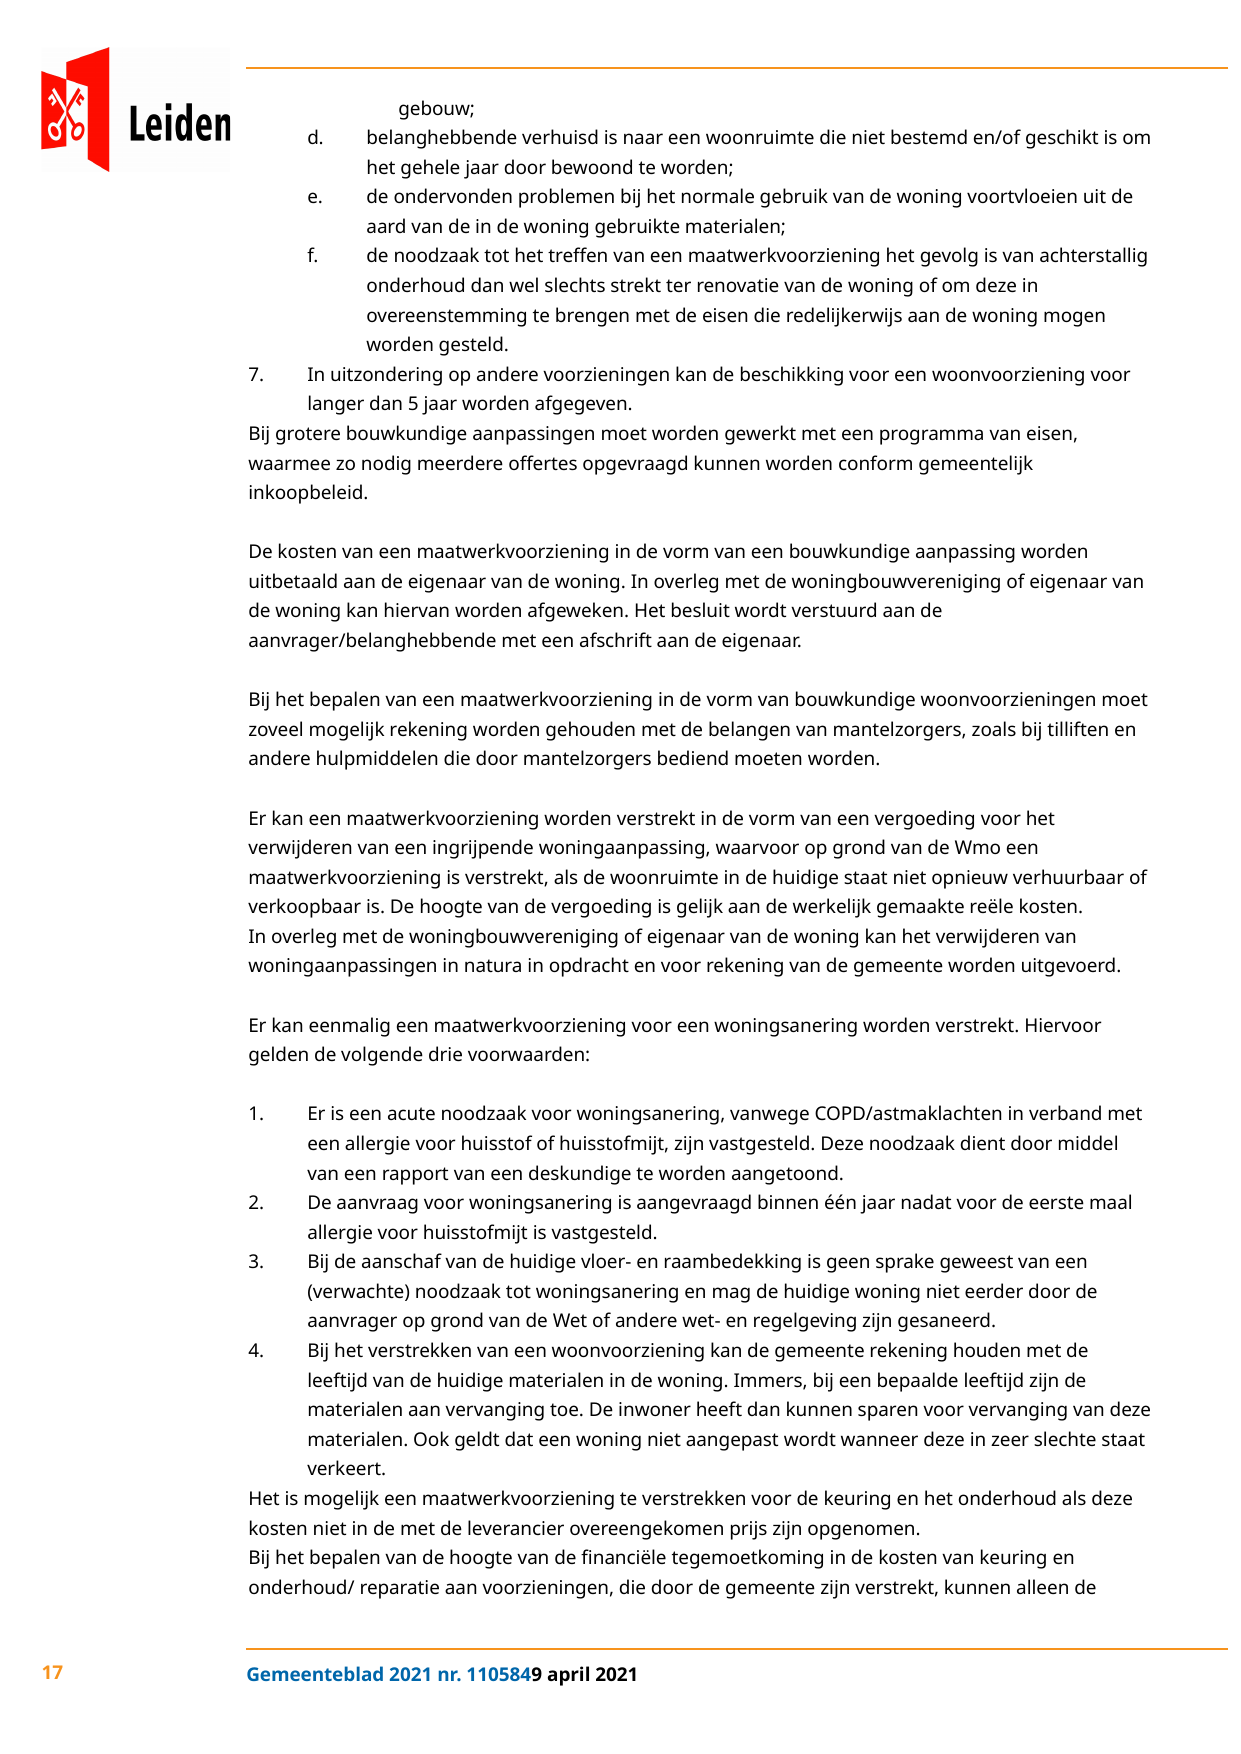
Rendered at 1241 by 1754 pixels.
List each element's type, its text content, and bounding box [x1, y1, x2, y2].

text Er kan een maatwerkvoorziening worden verstrekt in de vorm van een vergoeding voor het verwijderen van een ingrijpende woningaanpassing, waarvoor op grond van de Wmo een maatwerkvoorziening is verstrekt, als de woonruimte in de huidige staat niet opnieuw verhuurbaar of verkoopbaar is. De hoogte van de vergoeding is gelijk aan de werkelijk gemaakte reële kosten. [248, 805, 1152, 919]
list gebouw; [361, 95, 1152, 121]
list de noodzaak tot het treffen van een maatwerkvoorziening het gevolg is van achterstallig onderhoud dan wel slechts strekt ter renovatie van de woning of om deze in overeenstemming te brengen met de eisen die redelijkerwijs aan de woning mogen worden gesteld. [307, 243, 1152, 357]
list In uitzondering op andere voorzieningen kan de beschikking voor een woonvoorziening voor langer dan 5 jaar worden afgegeven. [248, 361, 1152, 416]
list Er is een acute noodzaak voor woningsanering, vanwege COPD/astmaklachten in verband met een allergie voor huisstof of huisstofmijt, zijn vastgesteld. Deze noodzaak dient door middel van een rapport van een deskundige te worden aangetoond. [248, 1101, 1152, 1186]
text Bij het bepalen van een maatwerkvoorziening in de vorm van bouwkundige woonvoorzieningen moet zoveel mogelijk rekening worden gehouden met de belangen van mantelzorgers, zoals bij tilliften en andere hulpmiddelen die door mantelzorgers bediend moeten worden. [248, 686, 1152, 771]
text Bij het bepalen van de hoogte van de financiële tegemoetkoming in de kosten van keuring en onderhoud/ reparatie aan voorzieningen, die door de gemeente zijn verstrekt, kunnen alleen de [248, 1544, 1152, 1600]
list Bij het verstrekken van een woonvoorziening kan de gemeente rekening houden met de leeftijd van de huidige materialen in de woning. Immers, bij een bepaalde leeftijd zijn de materialen aan vervanging toe. De inwoner heeft dan kunnen sparen voor vervanging van deze materialen. Ook geldt dat een woning niet aangepast wordt wanneer deze in zeer slechte staat verkeert. [248, 1337, 1152, 1481]
picture [41, 47, 231, 172]
text Het is mogelijk een maatwerkvoorziening te verstrekken voor de keuring en het onderhoud als deze kosten niet in de met de leverancier overeengekomen prijs zijn opgenomen. [248, 1485, 1152, 1541]
list belanghebbende verhuisd is naar een woonruimte die niet bestemd en/of geschikt is om het gehele jaar door bewoond te worden; [307, 124, 1152, 180]
text De kosten van een maatwerkvoorziening in de vorm van een bouwkundige aanpassing worden uitbetaald aan de eigenaar van de woning. In overleg met de woningbouwvereniging of eigenaar van de woning kan hiervan worden afgeweken. Het besluit wordt verstuurd aan de aanvrager/belanghebbende met een afschrift aan de eigenaar. [248, 538, 1152, 653]
text In overleg met de woningbouwvereniging of eigenaar van de woning kan het verwijderen van woningaanpassingen in natura in opdracht en voor rekening van de gemeente worden uitgevoerd. [248, 923, 1152, 978]
list De aanvraag voor woningsanering is aangevraagd binnen één jaar nadat voor de eerste maal allergie voor huisstofmijt is vastgesteld. [248, 1189, 1152, 1245]
text Er kan eenmalig een maatwerkvoorziening voor een woningsanering worden verstrekt. Hiervoor gelden de volgende drie voorwaarden: [248, 1012, 1152, 1067]
list Bij de aanschaf van de huidige vloer- en raambedekking is geen sprake geweest van een (verwachte) noodzaak tot woningsanering en mag de huidige woning niet eerder door de aanvrager op grond van de Wet of andere wet- en regelgeving zijn gesaneerd. [248, 1248, 1152, 1333]
text Bij grotere bouwkundige aanpassingen moet worden gewerkt met een programma van eisen, waarmee zo nodig meerdere offertes opgevraagd kunnen worden conform gemeentelijk inkoopbeleid. [248, 420, 1152, 505]
list de ondervonden problemen bij het normale gebruik van de woning voortvloeien uit de aard van de in de woning gebruikte materialen; [307, 183, 1152, 239]
